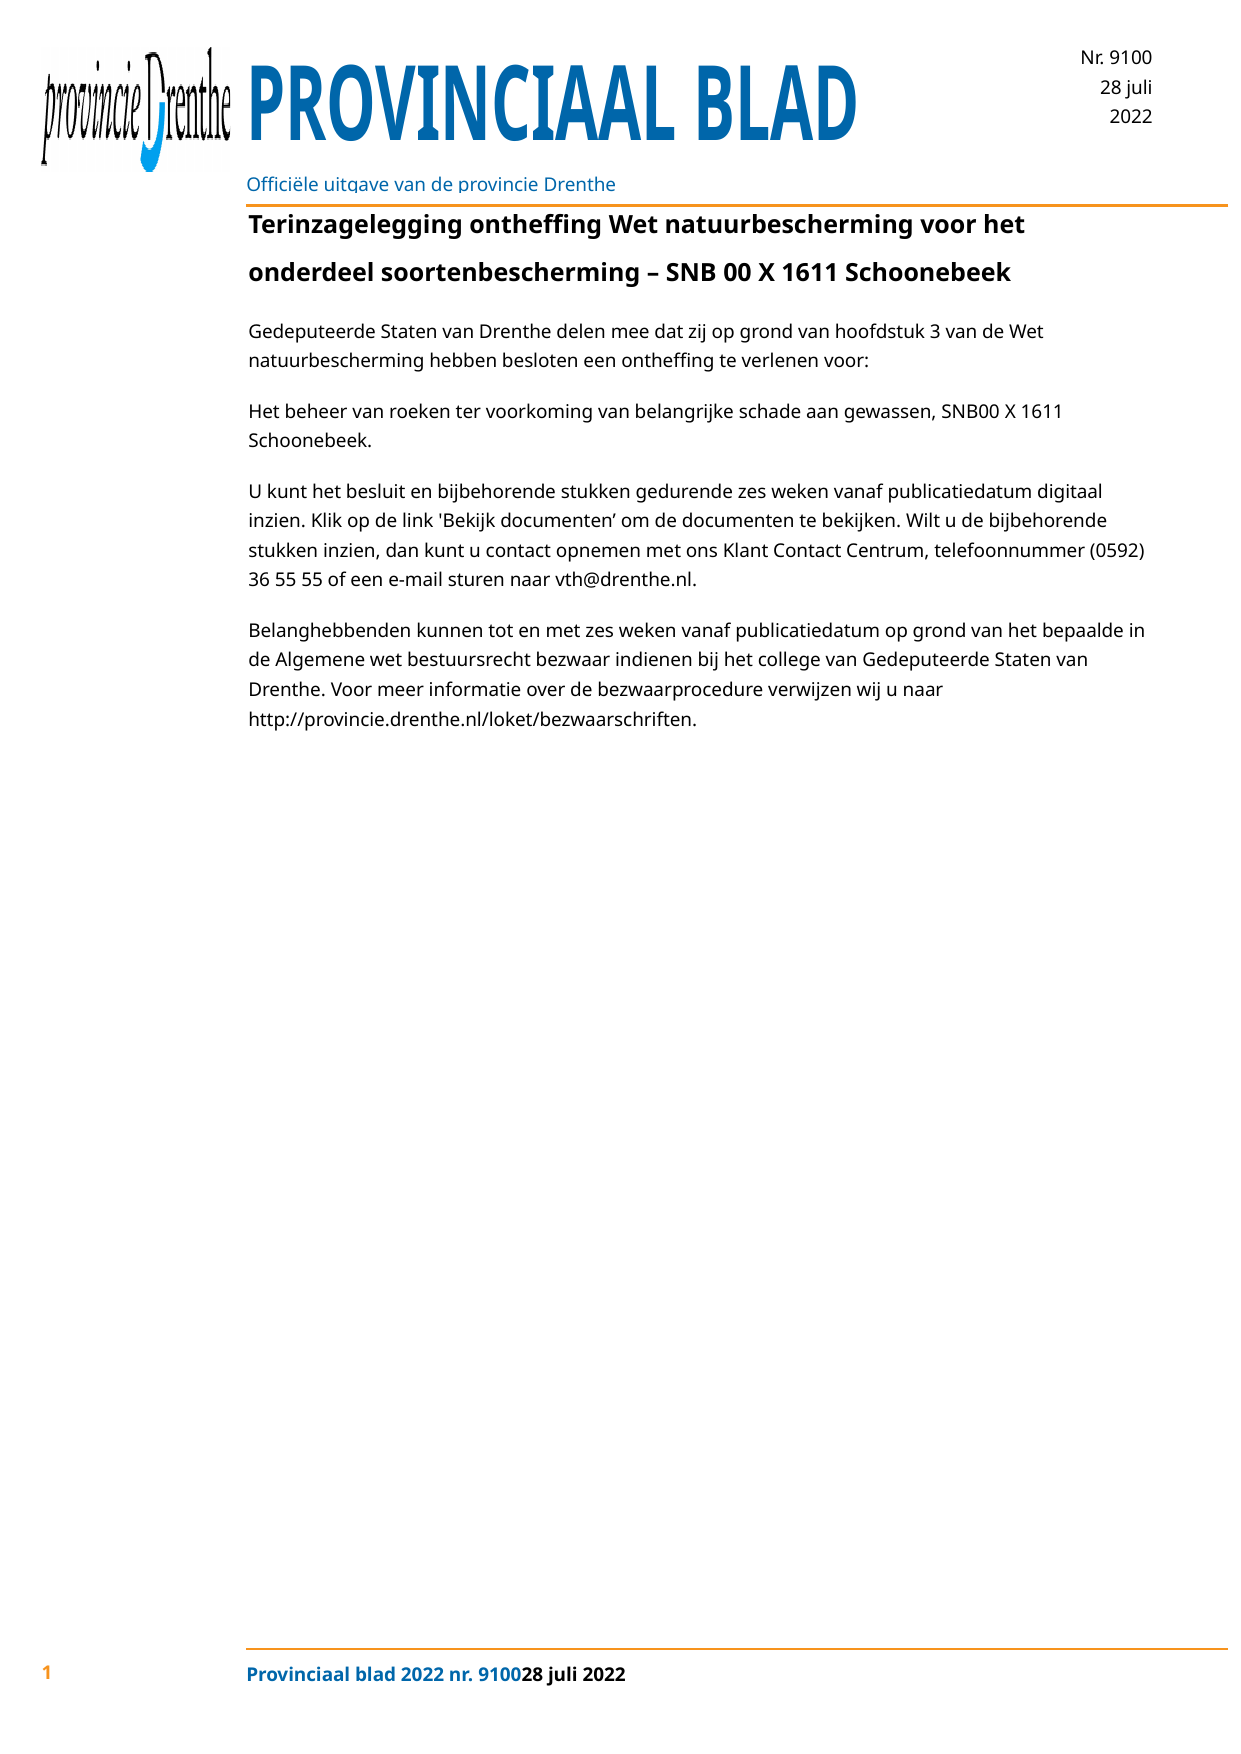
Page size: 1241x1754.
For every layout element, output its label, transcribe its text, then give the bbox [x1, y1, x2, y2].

picture [41, 47, 231, 172]
text Belanghebbenden kunnen tot en met zes weken vanaf publicatiedatum op grond van het bepaalde in de Algemene wet bestuursrecht bezwaar indienen bij het college van Gedeputeerde Staten van Drenthe. Voor meer informatie over de bezwaarprocedure verwijzen wij u naar http://provincie.drenthe.nl/loket/bezwaarschriften. [248, 617, 1152, 732]
text Gedeputeerde Staten van Drenthe delen mee dat zij op grond van hoofdstuk 3 van de Wet natuurbescherming hebben besloten een ontheffing te verlenen voor: [248, 318, 1152, 373]
text Terinzagelegging ontheffing Wet natuurbescherming voor het onderdeel soortenbescherming – SNB 00 X 1611 Schoonebeek [248, 207, 1152, 288]
text Het beheer van roeken ter voorkoming van belangrijke schade aan gewassen, SNB00 X 1611 Schoonebeek. [248, 398, 1152, 453]
text U kunt het besluit en bijbehorende stukken gedurende zes weken vanaf publicatiedatum digitaal inzien. Klik op de link 'Bekijk documenten’ om de documenten te bekijken. Wilt u de bijbehorende stukken inzien, dan kunt u contact opnemen met ons Klant Contact Centrum, telefoonnummer (0592) 36 55 55 of een e-mail sturen naar vth@drenthe.nl. [248, 478, 1152, 592]
